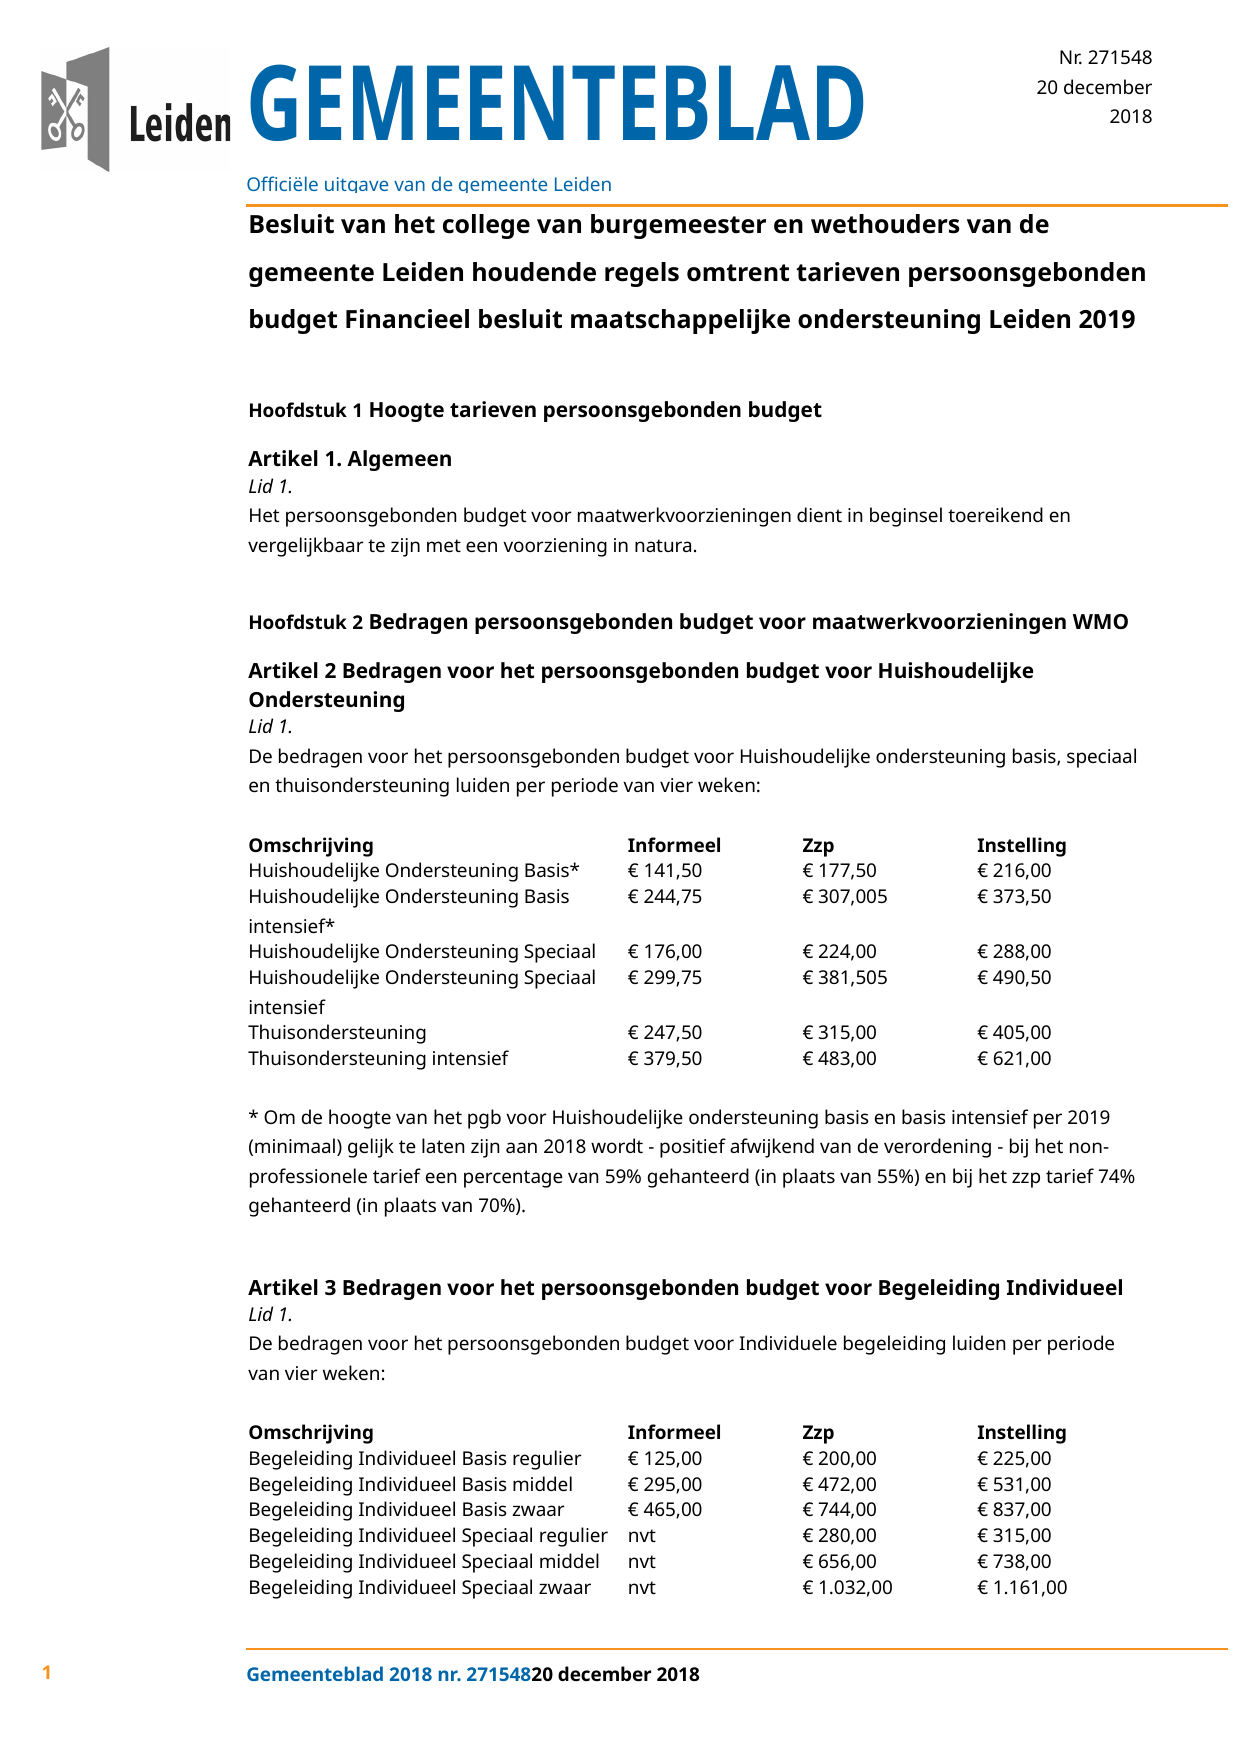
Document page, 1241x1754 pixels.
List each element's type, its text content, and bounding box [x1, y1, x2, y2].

table_cell € 288,00 [977, 939, 1152, 964]
table_cell Huishoudelijke Ondersteuning Basis intensief* [248, 883, 628, 938]
table_cell Begeleiding Individueel Speciaal middel [248, 1548, 628, 1574]
table_header Zzp [802, 832, 977, 857]
table_cell € 621,00 [977, 1045, 1152, 1071]
table_cell € 738,00 [977, 1548, 1152, 1574]
table_cell € 837,00 [977, 1497, 1152, 1522]
table_cell € 472,00 [802, 1471, 977, 1497]
table_cell Begeleiding Individueel Basis regulier [248, 1445, 628, 1471]
table_cell € 244,75 [628, 883, 802, 938]
table_cell Huishoudelijke Ondersteuning Basis* [248, 858, 628, 883]
text De bedragen voor het persoonsgebonden budget voor Huishoudelijke ondersteuning basis, speciaal en thuisondersteuning luiden per periode van vier weken: [248, 743, 1152, 798]
table_cell Huishoudelijke Ondersteuning Speciaal intensief [248, 964, 628, 1019]
text Besluit van het college van burgemeester en wethouders van de gemeente Leiden houdende regels omtrent tarieven persoonsgebonden budget Financieel besluit maatschappelijke ondersteuning Leiden 2019 [248, 207, 1152, 336]
table_cell Begeleiding Individueel Speciaal regulier [248, 1523, 628, 1548]
table_cell € 315,00 [977, 1523, 1152, 1548]
table_header Omschrijving [248, 832, 628, 857]
text Het persoonsgebonden budget voor maatwerkvoorzieningen dient in beginsel toereikend en vergelijkbaar te zijn met een voorziening in natura. [248, 502, 1152, 558]
table_cell Begeleiding Individueel Basis middel [248, 1471, 628, 1497]
table_cell € 224,00 [802, 939, 977, 964]
table_header Instelling [977, 832, 1152, 857]
table_cell € 1.161,00 [977, 1574, 1152, 1599]
table_cell € 381,505 [802, 964, 977, 1019]
table_cell € 373,50 [977, 883, 1152, 938]
text Hoofdstuk 2 Bedragen persoonsgebonden budget voor maatwerkvoorzieningen WMO [248, 607, 1152, 636]
table_cell Thuisondersteuning [248, 1020, 628, 1045]
table_cell € 141,50 [628, 858, 802, 883]
text Artikel 2 Bedragen voor het persoonsgebonden budget voor Huishoudelijke Ondersteuning [248, 656, 1152, 713]
table_cell Thuisondersteuning intensief [248, 1045, 628, 1071]
table_cell nvt [628, 1548, 802, 1574]
table_cell € 379,50 [628, 1045, 802, 1071]
table_cell € 465,00 [628, 1497, 802, 1522]
table_cell € 531,00 [977, 1471, 1152, 1497]
table_cell € 744,00 [802, 1497, 977, 1522]
table_cell € 125,00 [628, 1445, 802, 1471]
table_cell nvt [628, 1523, 802, 1548]
text Artikel 3 Bedragen voor het persoonsgebonden budget voor Begeleiding Individueel [248, 1273, 1152, 1301]
picture [41, 47, 231, 172]
table_cell € 483,00 [802, 1045, 977, 1071]
table_header Informeel [628, 832, 802, 857]
text De bedragen voor het persoonsgebonden budget voor Individuele begeleiding luiden per periode van vier weken: [248, 1331, 1152, 1386]
table_header Instelling [977, 1420, 1152, 1445]
table_cell € 299,75 [628, 964, 802, 1019]
table_header Informeel [628, 1420, 802, 1445]
table_cell € 315,00 [802, 1020, 977, 1045]
table_cell nvt [628, 1574, 802, 1599]
table_cell € 216,00 [977, 858, 1152, 883]
table_cell € 280,00 [802, 1523, 977, 1548]
text Lid 1. [248, 1301, 1152, 1327]
text Lid 1. [248, 713, 1152, 739]
table_cell € 656,00 [802, 1548, 977, 1574]
table_cell € 200,00 [802, 1445, 977, 1471]
table_cell € 295,00 [628, 1471, 802, 1497]
table_cell € 247,50 [628, 1020, 802, 1045]
table_cell € 225,00 [977, 1445, 1152, 1471]
table_cell € 1.032,00 [802, 1574, 977, 1599]
table_cell € 307,005 [802, 883, 977, 938]
table_cell Begeleiding Individueel Speciaal zwaar [248, 1574, 628, 1599]
text Artikel 1. Algemeen [248, 444, 1152, 473]
table_cell Begeleiding Individueel Basis zwaar [248, 1497, 628, 1522]
table_cell € 490,50 [977, 964, 1152, 1019]
table_header Zzp [802, 1420, 977, 1445]
table_header Omschrijving [248, 1420, 628, 1445]
table_cell € 177,50 [802, 858, 977, 883]
table_cell € 176,00 [628, 939, 802, 964]
text Hoofdstuk 1 Hoogte tarieven persoonsgebonden budget [248, 395, 1152, 423]
text * Om de hoogte van het pgb voor Huishoudelijke ondersteuning basis en basis intensief per 2019 (minimaal) gelijk te laten zijn aan 2018 wordt - positief afwijkend van de verordening - bij het non-professionele tarief een percentage van 59% gehanteerd (in plaats van 55%) en bij het zzp tarief 74% gehanteerd (in plaats van 70%). [248, 1104, 1152, 1218]
table_cell € 405,00 [977, 1020, 1152, 1045]
text Lid 1. [248, 473, 1152, 498]
table_cell Huishoudelijke Ondersteuning Speciaal [248, 939, 628, 964]
